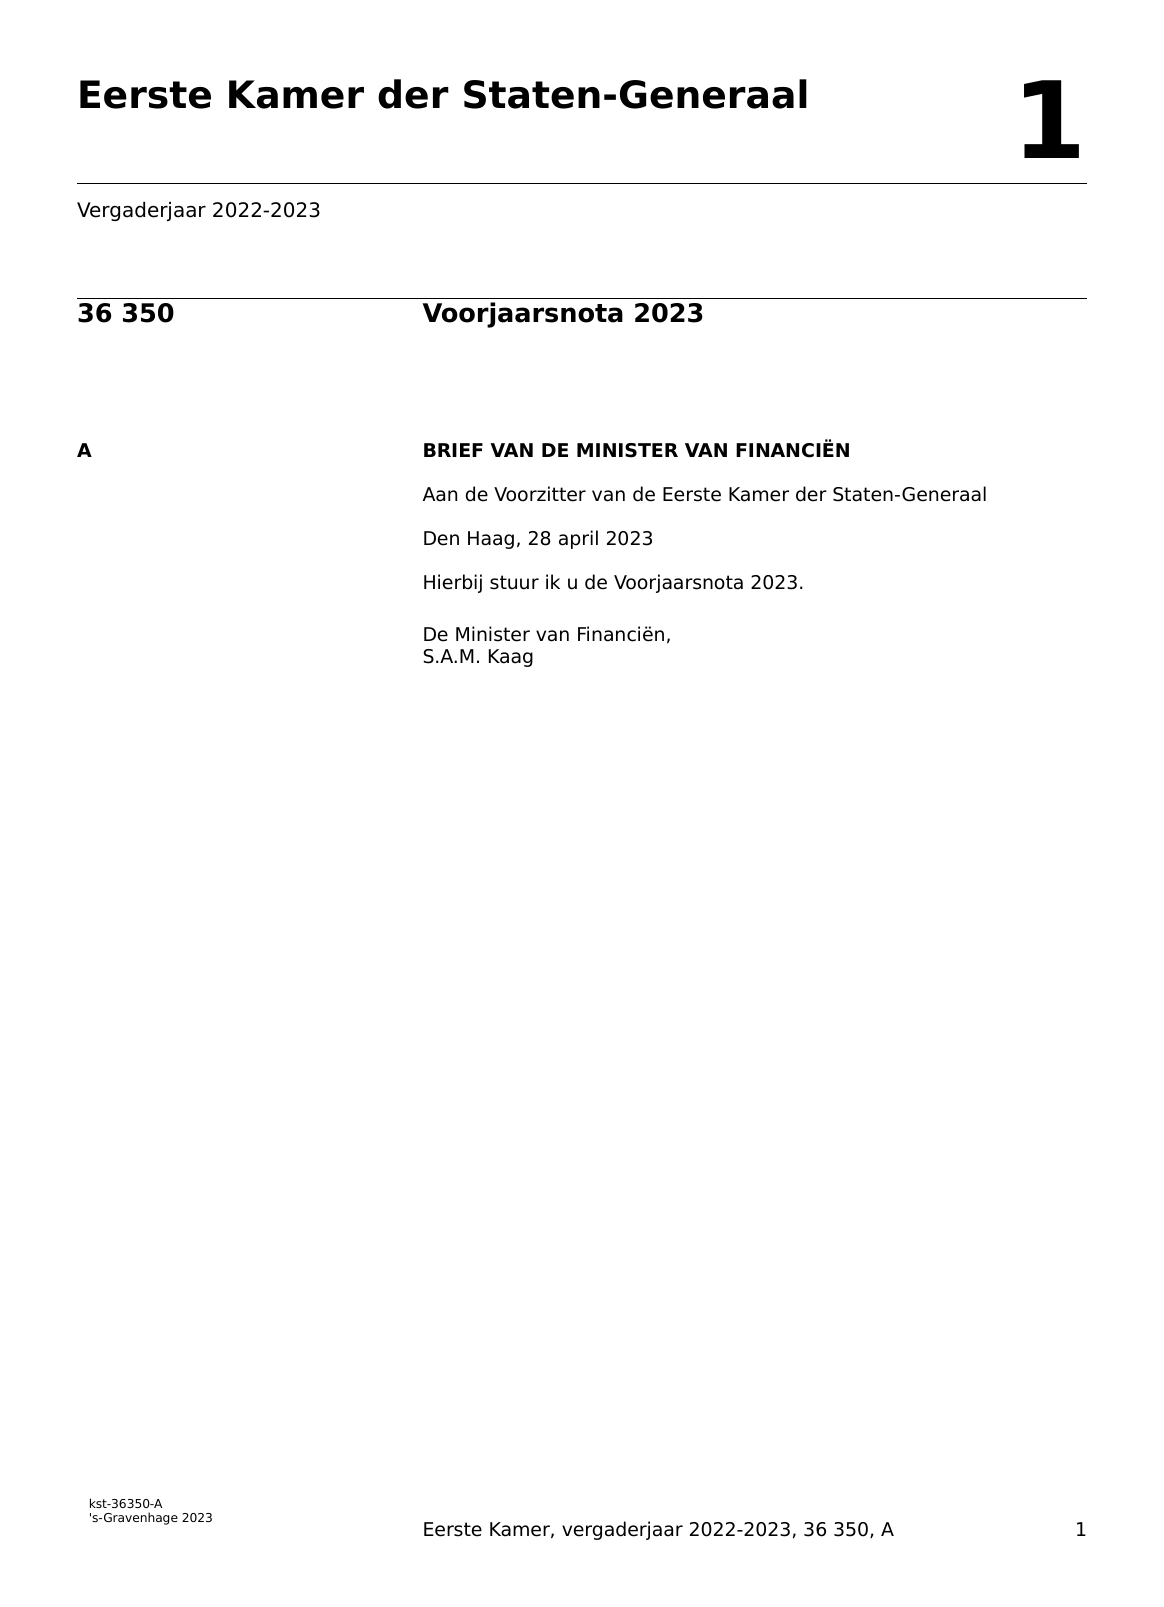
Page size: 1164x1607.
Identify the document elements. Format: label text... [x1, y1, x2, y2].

text De Minister van Financiën, S.A.M. Kaag [422, 624, 1087, 668]
text Aan de Voorzitter van de Eerste Kamer der Staten-Generaal [422, 484, 1087, 506]
subtitle A BRIEF VAN DE MINISTER VAN FINANCIËN [77, 440, 1087, 462]
text 's-Gravenhage 2023 [88, 1511, 323, 1525]
table_header 1 [886, 59, 1087, 183]
text kst-36350-A [88, 1497, 323, 1511]
text Hierbij stuur ik u de Voorjaarsnota 2023. [422, 572, 1087, 594]
text Den Haag, 28 april 2023 [422, 528, 1087, 550]
table_header Eerste Kamer der Staten-Generaal [77, 59, 886, 183]
table_cell Vergaderjaar 2022-2023 [77, 184, 1087, 298]
subtitle 36 350 Voorjaarsnota 2023 [77, 299, 1087, 329]
